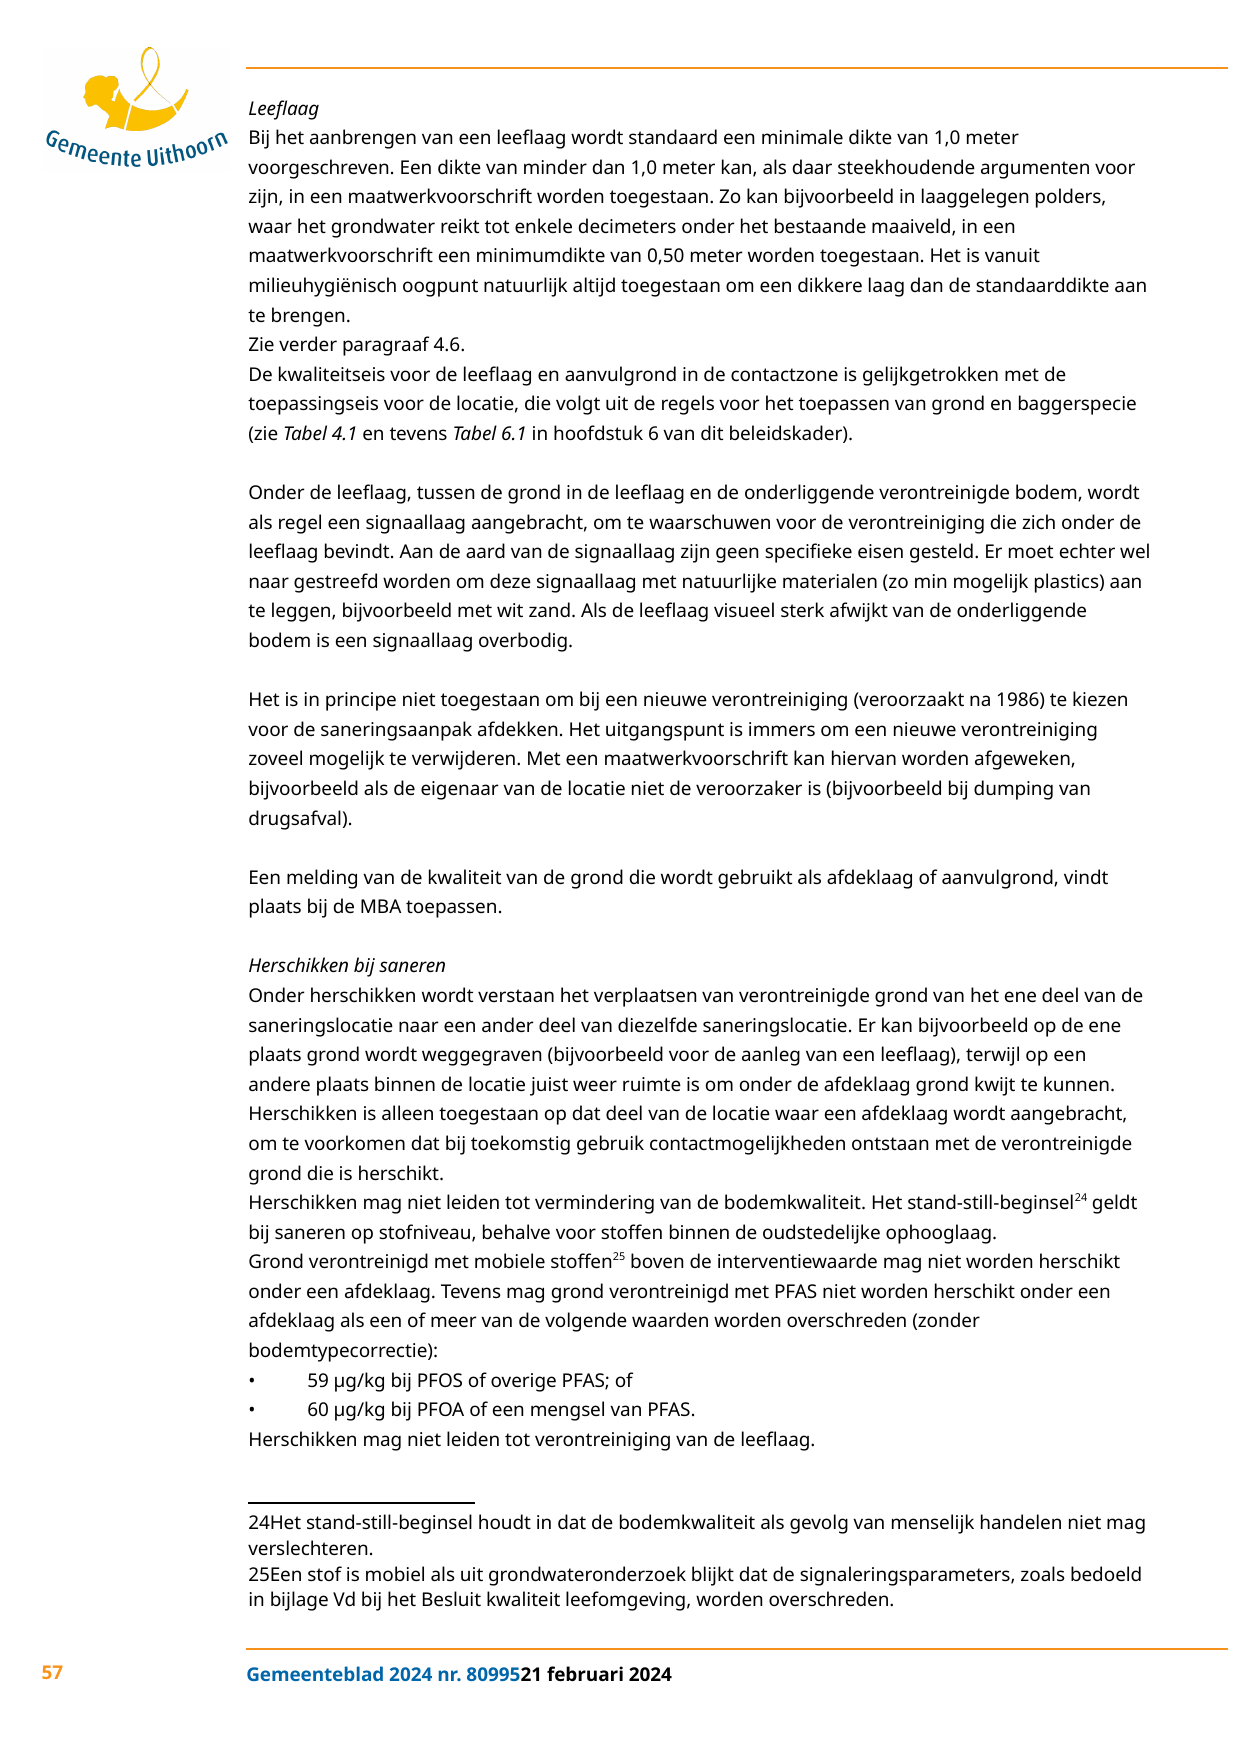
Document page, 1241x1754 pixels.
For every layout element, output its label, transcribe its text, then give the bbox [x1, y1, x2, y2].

text De kwaliteitseis voor de leeflaag en aanvulgrond in de contactzone is gelijkgetrokken met de toepassingseis voor de locatie, die volgt uit de regels voor het toepassen van grond en baggerspecie (zie Tabel 4.1 en tevens Tabel 6.1 in hoofdstuk 6 van dit beleidskader). [248, 361, 1152, 446]
text Een stof is mobiel als uit grondwateronderzoek blijkt dat de signaleringsparameters, zoals bedoeld in bijlage Vd bij het Besluit kwaliteit leefomgeving, worden overschreden. [248, 1561, 1152, 1612]
text Het stand-still-beginsel houdt in dat de bodemkwaliteit als gevolg van menselijk handelen niet mag verslechteren. [248, 1509, 1152, 1561]
list 60 µg/kg bij PFOA of een mengsel van PFAS. [248, 1396, 1152, 1422]
text Een melding van de kwaliteit van de grond die wordt gebruikt als afdeklaag of aanvulgrond, vindt plaats bij de MBA toepassen. [248, 864, 1152, 919]
text Herschikken mag niet leiden tot verontreiniging van de leeflaag. [248, 1426, 1152, 1452]
text Herschikken mag niet leiden tot vermindering van de bodemkwaliteit. Het stand-still-beginsel geldt bij saneren op stofniveau, behalve voor stoffen binnen de oudstedelijke ophooglaag. [248, 1189, 1152, 1245]
text Zie verder paragraaf 4.6. [248, 331, 1152, 357]
picture [41, 47, 231, 172]
list 59 µg/kg bij PFOS of overige PFAS; of [248, 1367, 1152, 1393]
text Onder herschikken wordt verstaan het verplaatsen van verontreinigde grond van het ene deel van de saneringslocatie naar een ander deel van diezelfde saneringslocatie. Er kan bijvoorbeeld op de ene plaats grond wordt weggegraven (bijvoorbeeld voor de aanleg van een leeflaag), terwijl op een andere plaats binnen de locatie juist weer ruimte is om onder de afdeklaag grond kwijt te kunnen. Herschikken is alleen toegestaan op dat deel van de locatie waar een afdeklaag wordt aangebracht, om te voorkomen dat bij toekomstig gebruik contactmogelijkheden ontstaan met de verontreinigde grond die is herschikt. [248, 982, 1152, 1186]
text Herschikken bij saneren [248, 953, 1152, 978]
text Leeflaag [248, 95, 1152, 121]
text Grond verontreinigd met mobiele stoffen boven de interventiewaarde mag niet worden herschikt onder een afdeklaag. Tevens mag grond verontreinigd met PFAS niet worden herschikt onder een afdeklaag als een of meer van de volgende waarden worden overschreden (zonder bodemtypecorrectie): [248, 1248, 1152, 1363]
text Onder de leeflaag, tussen de grond in de leeflaag en de onderliggende verontreinigde bodem, wordt als regel een signaallaag aangebracht, om te waarschuwen voor de verontreiniging die zich onder de leeflaag bevindt. Aan de aard van de signaallaag zijn geen specifieke eisen gesteld. Er moet echter wel naar gestreefd worden om deze signaallaag met natuurlijke materialen (zo min mogelijk plastics) aan te leggen, bijvoorbeeld met wit zand. Als de leeflaag visueel sterk afwijkt van de onderliggende bodem is een signaallaag overbodig. [248, 479, 1152, 653]
text Het is in principe niet toegestaan om bij een nieuwe verontreiniging (veroorzaakt na 1986) te kiezen voor de saneringsaanpak afdekken. Het uitgangspunt is immers om een nieuwe verontreiniging zoveel mogelijk te verwijderen. Met een maatwerkvoorschrift kan hiervan worden afgeweken, bijvoorbeeld als de eigenaar van de locatie niet de veroorzaker is (bijvoorbeeld bij dumping van drugsafval). [248, 686, 1152, 831]
text Bij het aanbrengen van een leeflaag wordt standaard een minimale dikte van 1,0 meter voorgeschreven. Een dikte van minder dan 1,0 meter kan, als daar steekhoudende argumenten voor zijn, in een maatwerkvoorschrift worden toegestaan. Zo kan bijvoorbeeld in laaggelegen polders, waar het grondwater reikt tot enkele decimeters onder het bestaande maaiveld, in een maatwerkvoorschrift een minimumdikte van 0,50 meter worden toegestaan. Het is vanuit milieuhygiënisch oogpunt natuurlijk altijd toegestaan om een dikkere laag dan de standaarddikte aan te brengen. [248, 124, 1152, 328]
